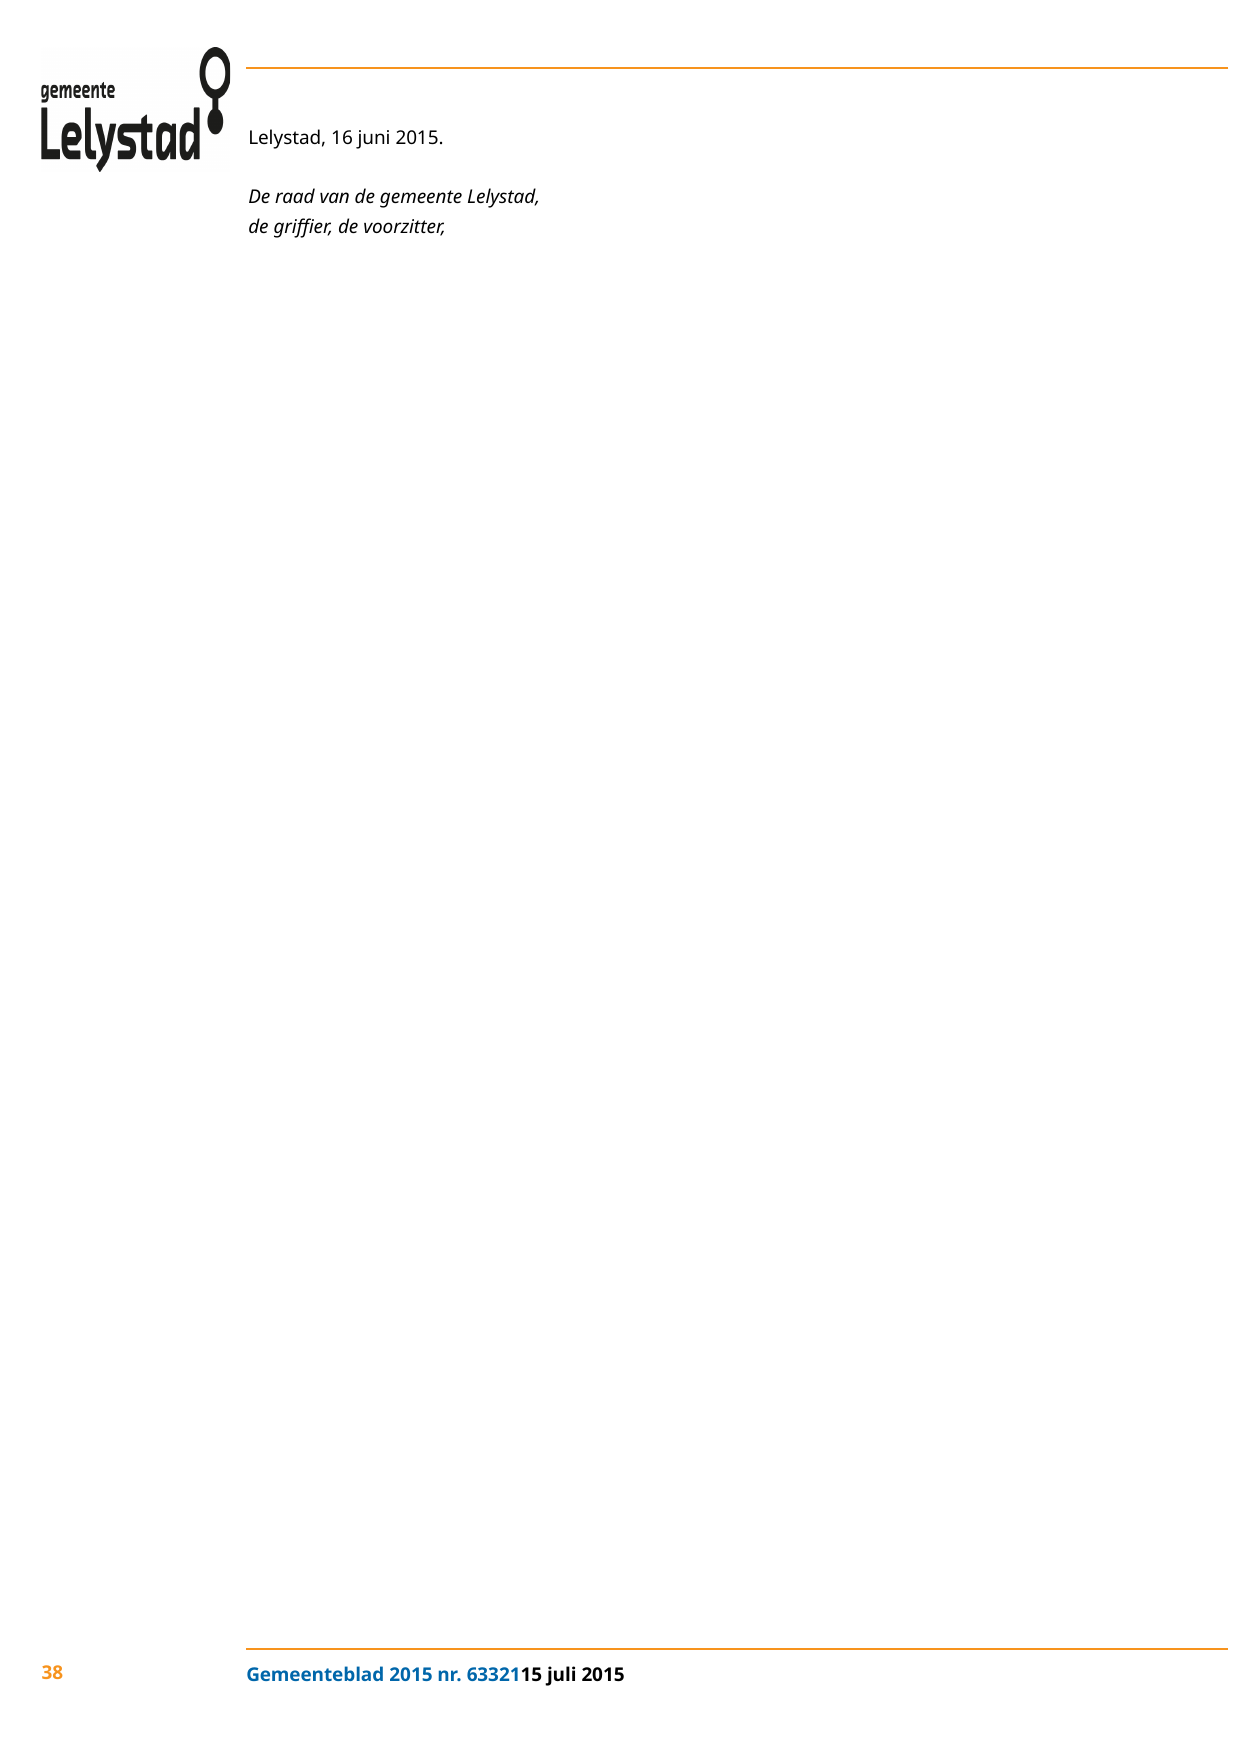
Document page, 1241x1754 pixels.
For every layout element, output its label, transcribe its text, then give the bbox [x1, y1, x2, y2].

text De raad van de gemeente Lelystad, [248, 183, 1152, 209]
picture [41, 47, 231, 172]
text de griffier, de voorzitter, [248, 213, 1152, 239]
text Lelystad, 16 juni 2015. [248, 124, 1152, 150]
